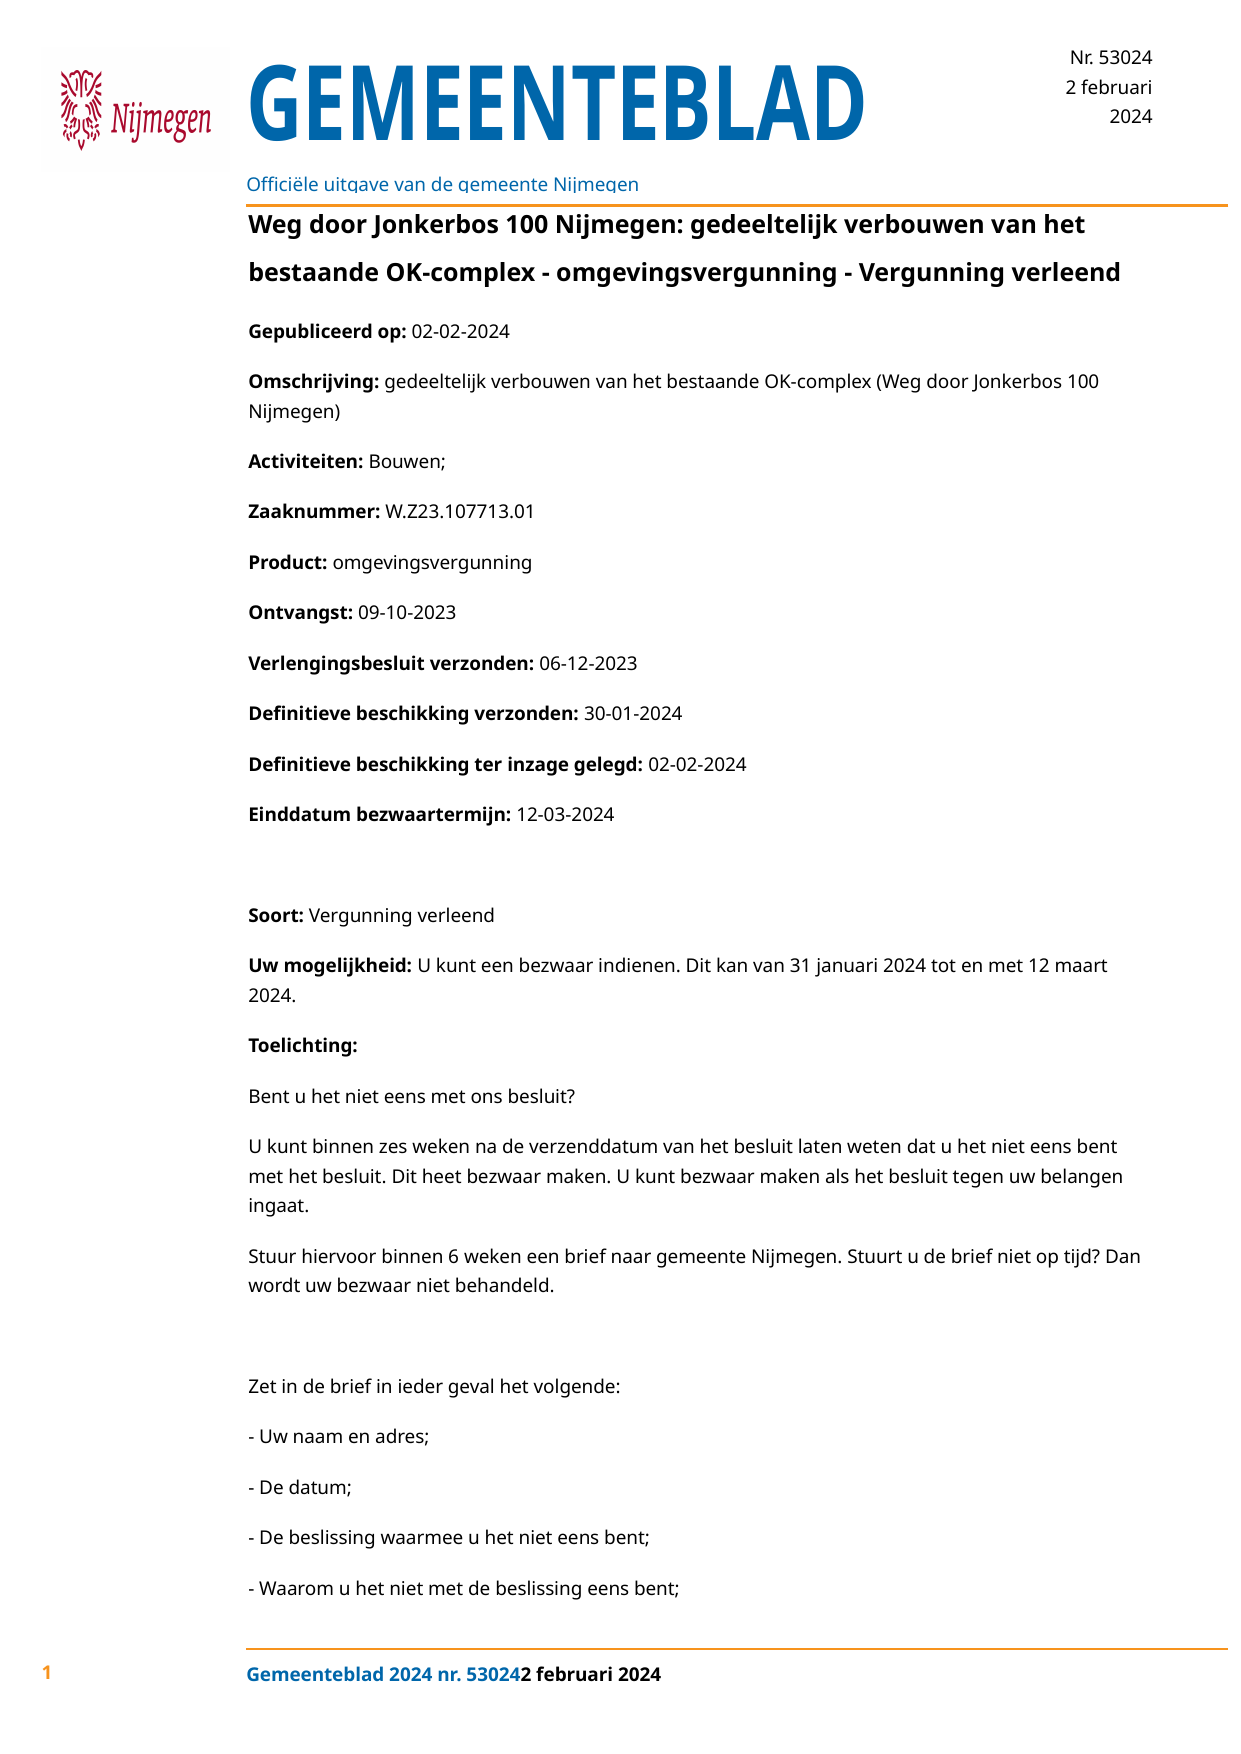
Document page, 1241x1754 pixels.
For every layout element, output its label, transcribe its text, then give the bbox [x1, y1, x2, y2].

text - Waarom u het niet met de beslissing eens bent; [248, 1575, 1152, 1601]
text - De datum; [248, 1474, 1152, 1500]
text Toelichting: [248, 1032, 1152, 1058]
text U kunt binnen zes weken na de verzenddatum van het besluit laten weten dat u het niet eens bent met het besluit. Dit heet bezwaar maken. U kunt bezwaar maken als het besluit tegen uw belangen ingaat. [248, 1133, 1152, 1218]
text Soort: Vergunning verleend [248, 902, 1152, 928]
picture [41, 47, 231, 172]
text Gepubliceerd op: 02-02-2024 [248, 318, 1152, 344]
text - De beslissing waarmee u het niet eens bent; [248, 1524, 1152, 1550]
text Weg door Jonkerbos 100 Nijmegen: gedeeltelijk verbouwen van het bestaande OK-complex - omgevingsvergunning - Vergunning verleend [248, 207, 1152, 288]
text Definitieve beschikking ter inzage gelegd: 02-02-2024 [248, 751, 1152, 777]
text - Uw naam en adres; [248, 1424, 1152, 1449]
text Definitieve beschikking verzonden: 30-01-2024 [248, 700, 1152, 726]
text Activiteiten: Bouwen; [248, 448, 1152, 474]
text Stuur hiervoor binnen 6 weken een brief naar gemeente Nijmegen. Stuurt u de brief niet op tijd? Dan wordt uw bezwaar niet behandeld. [248, 1243, 1152, 1298]
text Zaaknummer: W.Z23.107713.01 [248, 499, 1152, 524]
text Verlengingsbesluit verzonden: 06-12-2023 [248, 650, 1152, 676]
text Omschrijving: gedeeltelijk verbouwen van het bestaande OK-complex (Weg door Jonkerbos 100 Nijmegen) [248, 368, 1152, 424]
text Einddatum bezwaartermijn: 12-03-2024 [248, 801, 1152, 827]
text Bent u het niet eens met ons besluit? [248, 1083, 1152, 1109]
text Ontvangst: 09-10-2023 [248, 599, 1152, 625]
text Product: omgevingsvergunning [248, 549, 1152, 575]
text Zet in de brief in ieder geval het volgende: [248, 1373, 1152, 1399]
text Uw mogelijkheid: U kunt een bezwaar indienen. Dit kan van 31 januari 2024 tot en met 12 maart 2024. [248, 952, 1152, 1008]
